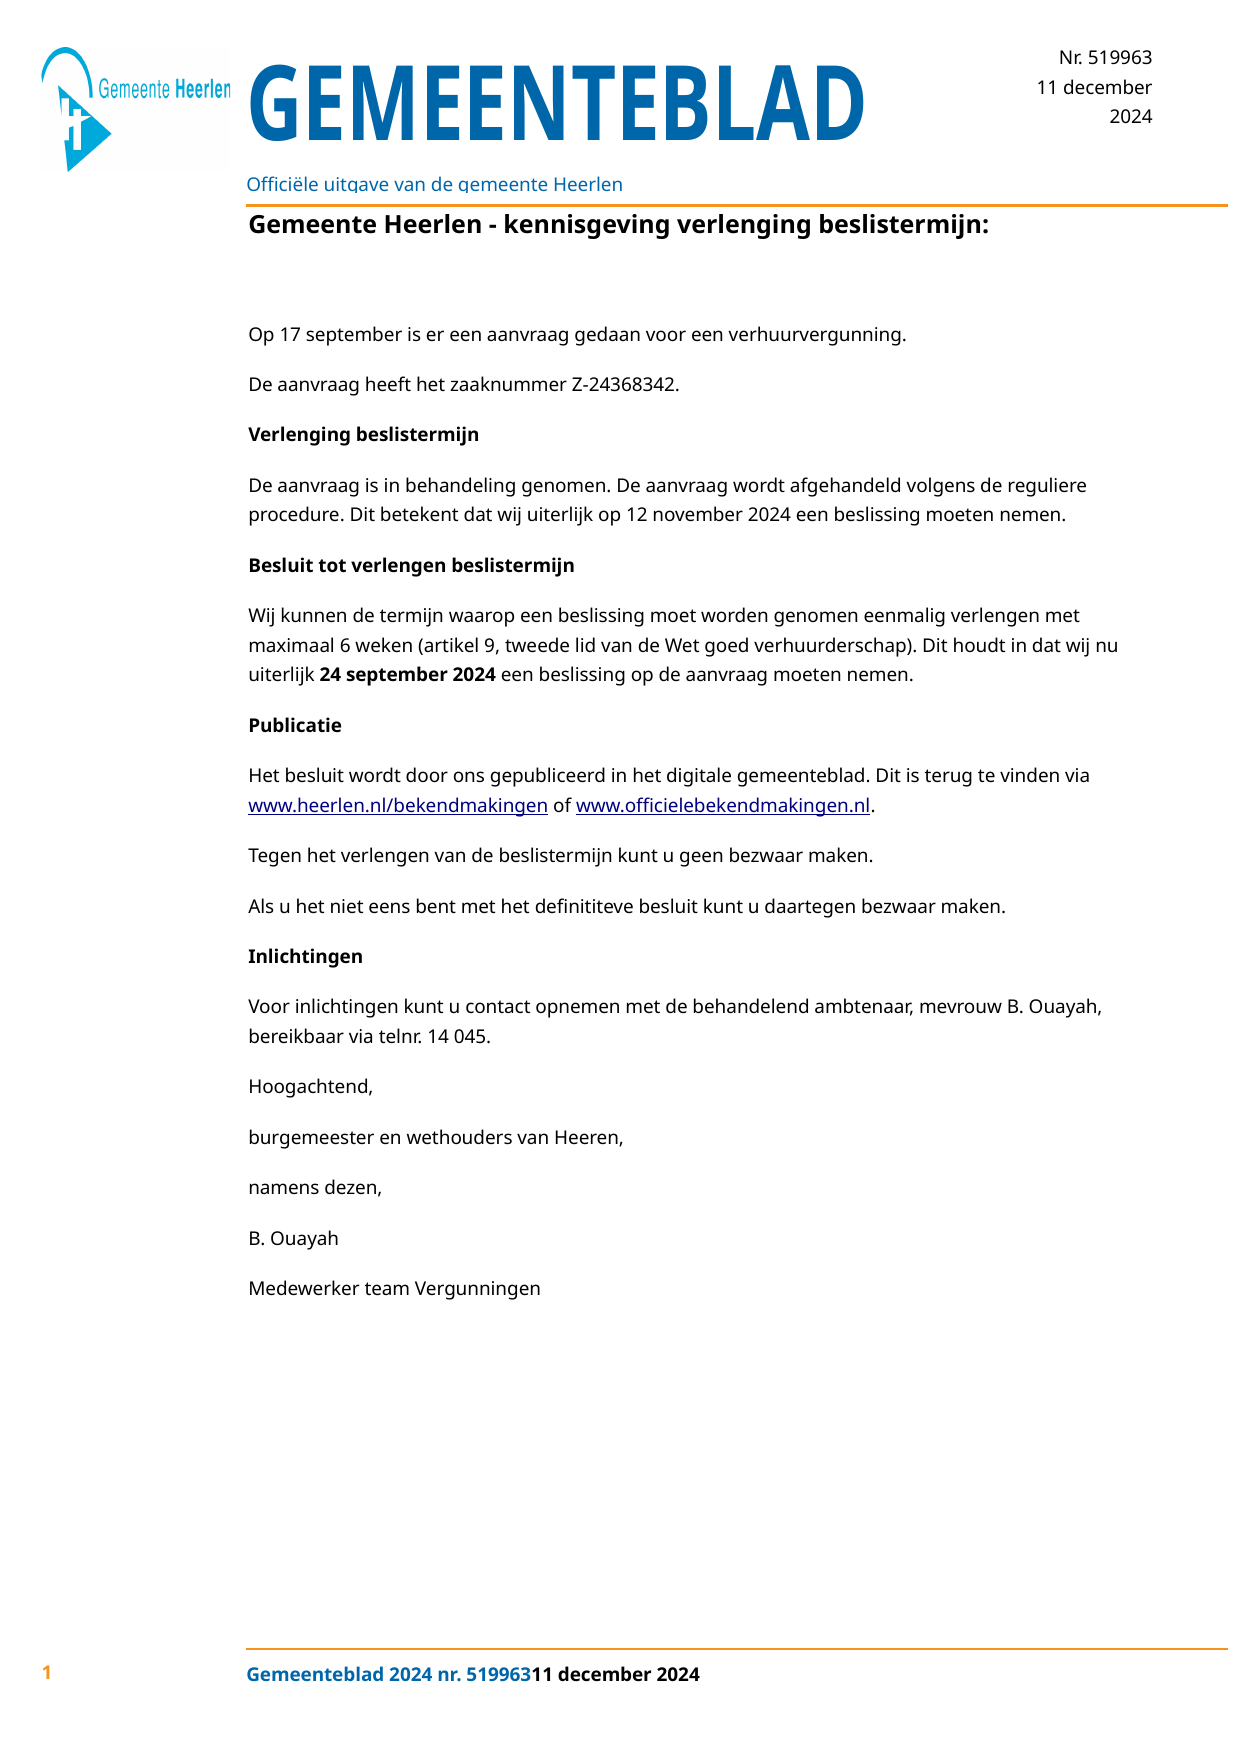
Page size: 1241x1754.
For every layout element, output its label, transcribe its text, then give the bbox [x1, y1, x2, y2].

text De aanvraag heeft het zaaknummer Z-24368342. [248, 371, 1152, 397]
text B. Ouayah [248, 1225, 1152, 1251]
text Verlenging beslistermijn [248, 422, 1152, 447]
text Inlichtingen [248, 943, 1152, 969]
text Publicatie [248, 712, 1152, 738]
picture [41, 47, 59, 70]
text Het besluit wordt door ons gepubliceerd in het digitale gemeenteblad. Dit is terug te vinden via www.heerlen.nl/bekendmakingen of www.officielebekendmakingen.nl. [248, 762, 1152, 818]
picture [41, 47, 231, 172]
text Medewerker team Vergunningen [248, 1275, 1152, 1301]
text Tegen het verlengen van de beslistermijn kunt u geen bezwaar maken. [248, 842, 1152, 868]
text Voor inlichtingen kunt u contact opnemen met de behandelend ambtenaar, mevrouw B. Ouayah, bereikbaar via telnr. 14 045. [248, 994, 1152, 1049]
text Hoogachtend, [248, 1074, 1152, 1099]
text Besluit tot verlengen beslistermijn [248, 552, 1152, 578]
text Wij kunnen de termijn waarop een beslissing moet worden genomen eenmalig verlengen met maximaal 6 weken (artikel 9, tweede lid van de Wet goed verhuurderschap). Dit houdt in dat wij nu uiterlijk 24 september 2024 een beslissing op de aanvraag moeten nemen. [248, 602, 1152, 687]
text Als u het niet eens bent met het definititeve besluit kunt u daartegen bezwaar maken. [248, 893, 1152, 918]
text burgemeester en wethouders van Heeren, [248, 1124, 1152, 1150]
text Op 17 september is er een aanvraag gedaan voor een verhuurvergunning. [248, 321, 1152, 346]
text Gemeente Heerlen - kennisgeving verlenging beslistermijn: [248, 207, 1152, 241]
text De aanvraag is in behandeling genomen. De aanvraag wordt afgehandeld volgens de reguliere procedure. Dit betekent dat wij uiterlijk op 12 november 2024 een beslissing moeten nemen. [248, 472, 1152, 527]
text namens dezen, [248, 1174, 1152, 1200]
